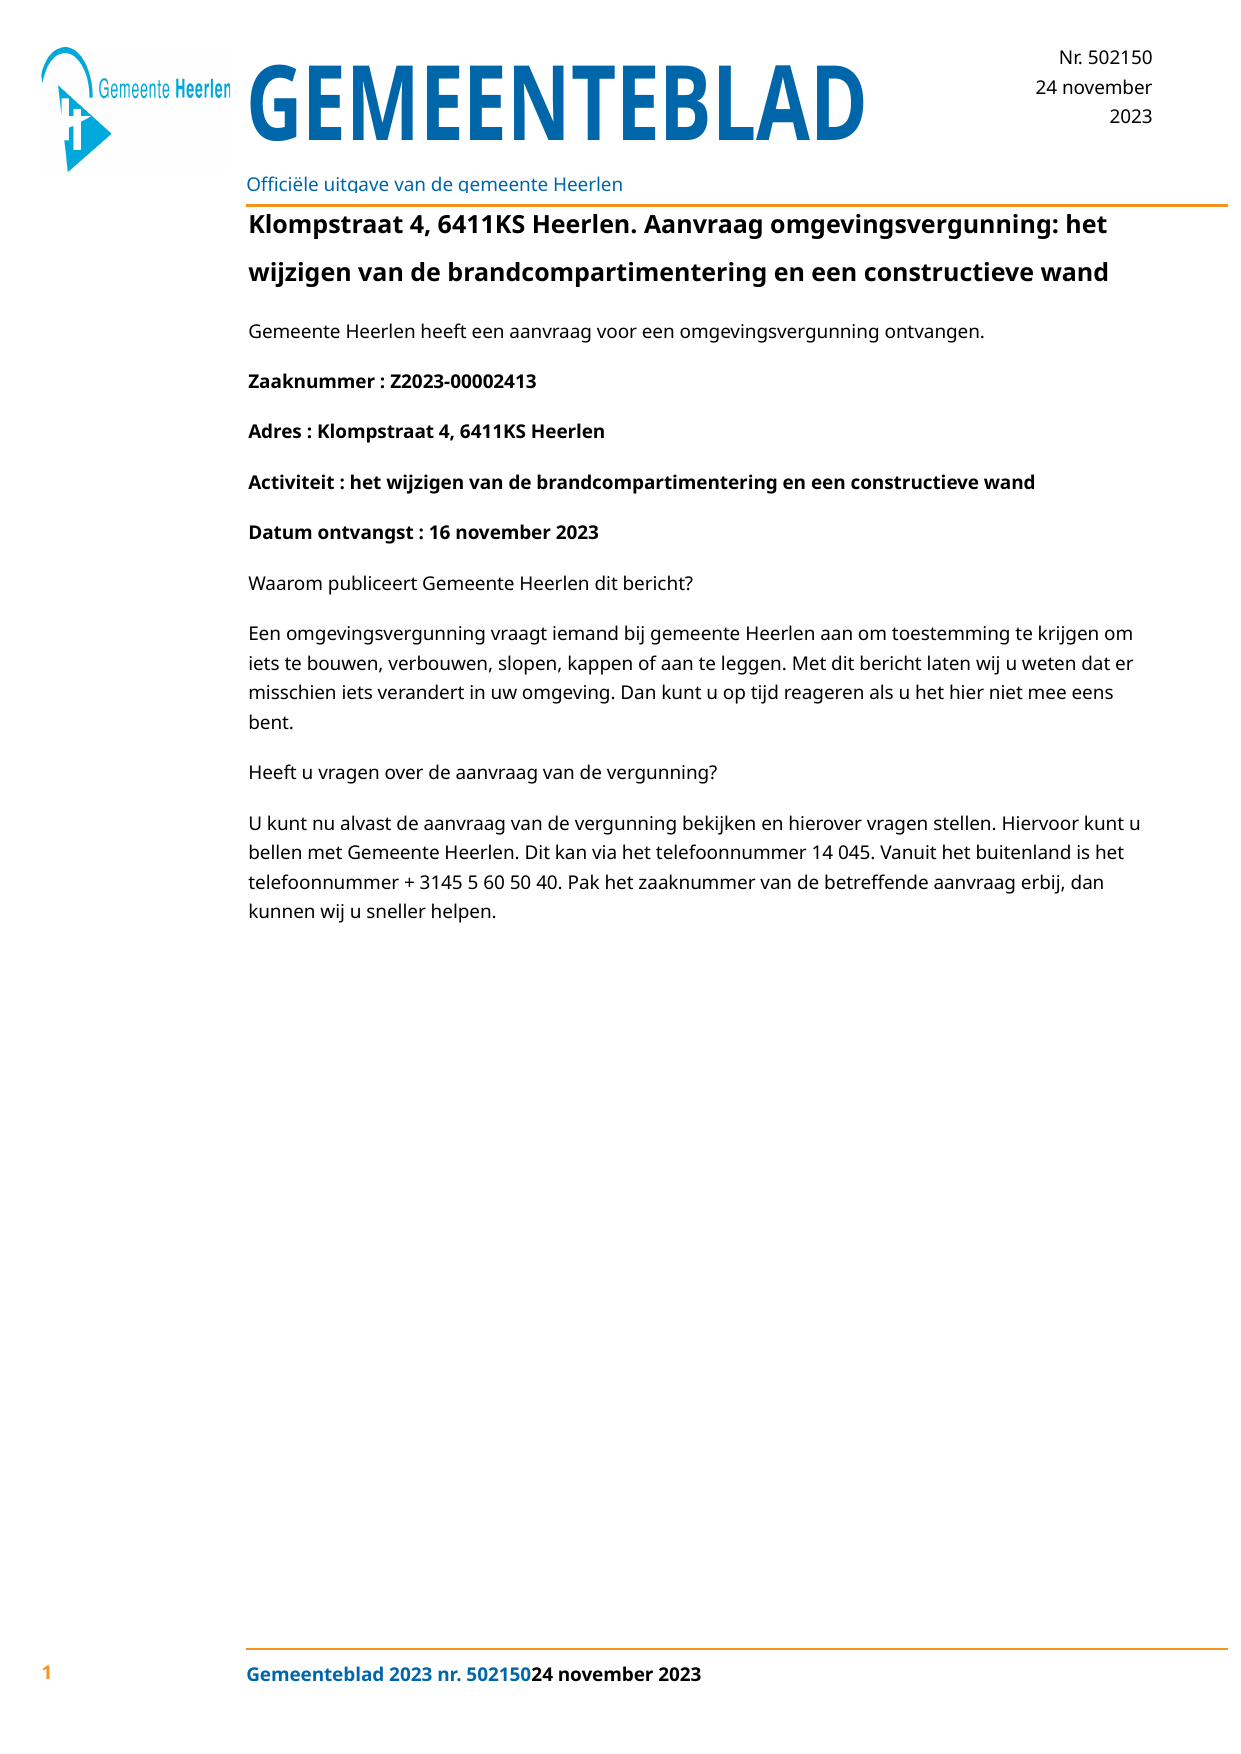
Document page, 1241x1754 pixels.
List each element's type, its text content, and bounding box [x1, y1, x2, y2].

text U kunt nu alvast de aanvraag van de vergunning bekijken en hierover vragen stellen. Hiervoor kunt u bellen met Gemeente Heerlen. Dit kan via het telefoonnummer 14 045. Vanuit het buitenland is het telefoonnummer + 3145 5 60 50 40. Pak het zaaknummer van de betreffende aanvraag erbij, dan kunnen wij u sneller helpen. [248, 810, 1152, 924]
text Gemeente Heerlen heeft een aanvraag voor een omgevingsvergunning ontvangen. [248, 318, 1152, 344]
picture [41, 47, 59, 70]
picture [41, 47, 231, 172]
text Waarom publiceert Gemeente Heerlen dit bericht? [248, 570, 1152, 596]
text Een omgevingsvergunning vraagt iemand bij gemeente Heerlen aan om toestemming te krijgen om iets te bouwen, verbouwen, slopen, kappen of aan te leggen. Met dit bericht laten wij u weten dat er misschien iets verandert in uw omgeving. Dan kunt u op tijd reageren als u het hier niet mee eens bent. [248, 620, 1152, 735]
text Activiteit : het wijzigen van de brandcompartimentering en een constructieve wand [248, 469, 1152, 495]
text Datum ontvangst : 16 november 2023 [248, 519, 1152, 545]
text Klompstraat 4, 6411KS Heerlen. Aanvraag omgevingsvergunning: het wijzigen van de brandcompartimentering en een constructieve wand [248, 207, 1152, 288]
text Adres : Klompstraat 4, 6411KS Heerlen [248, 419, 1152, 444]
text Zaaknummer : Z2023-00002413 [248, 368, 1152, 394]
text Heeft u vragen over de aanvraag van de vergunning? [248, 759, 1152, 785]
